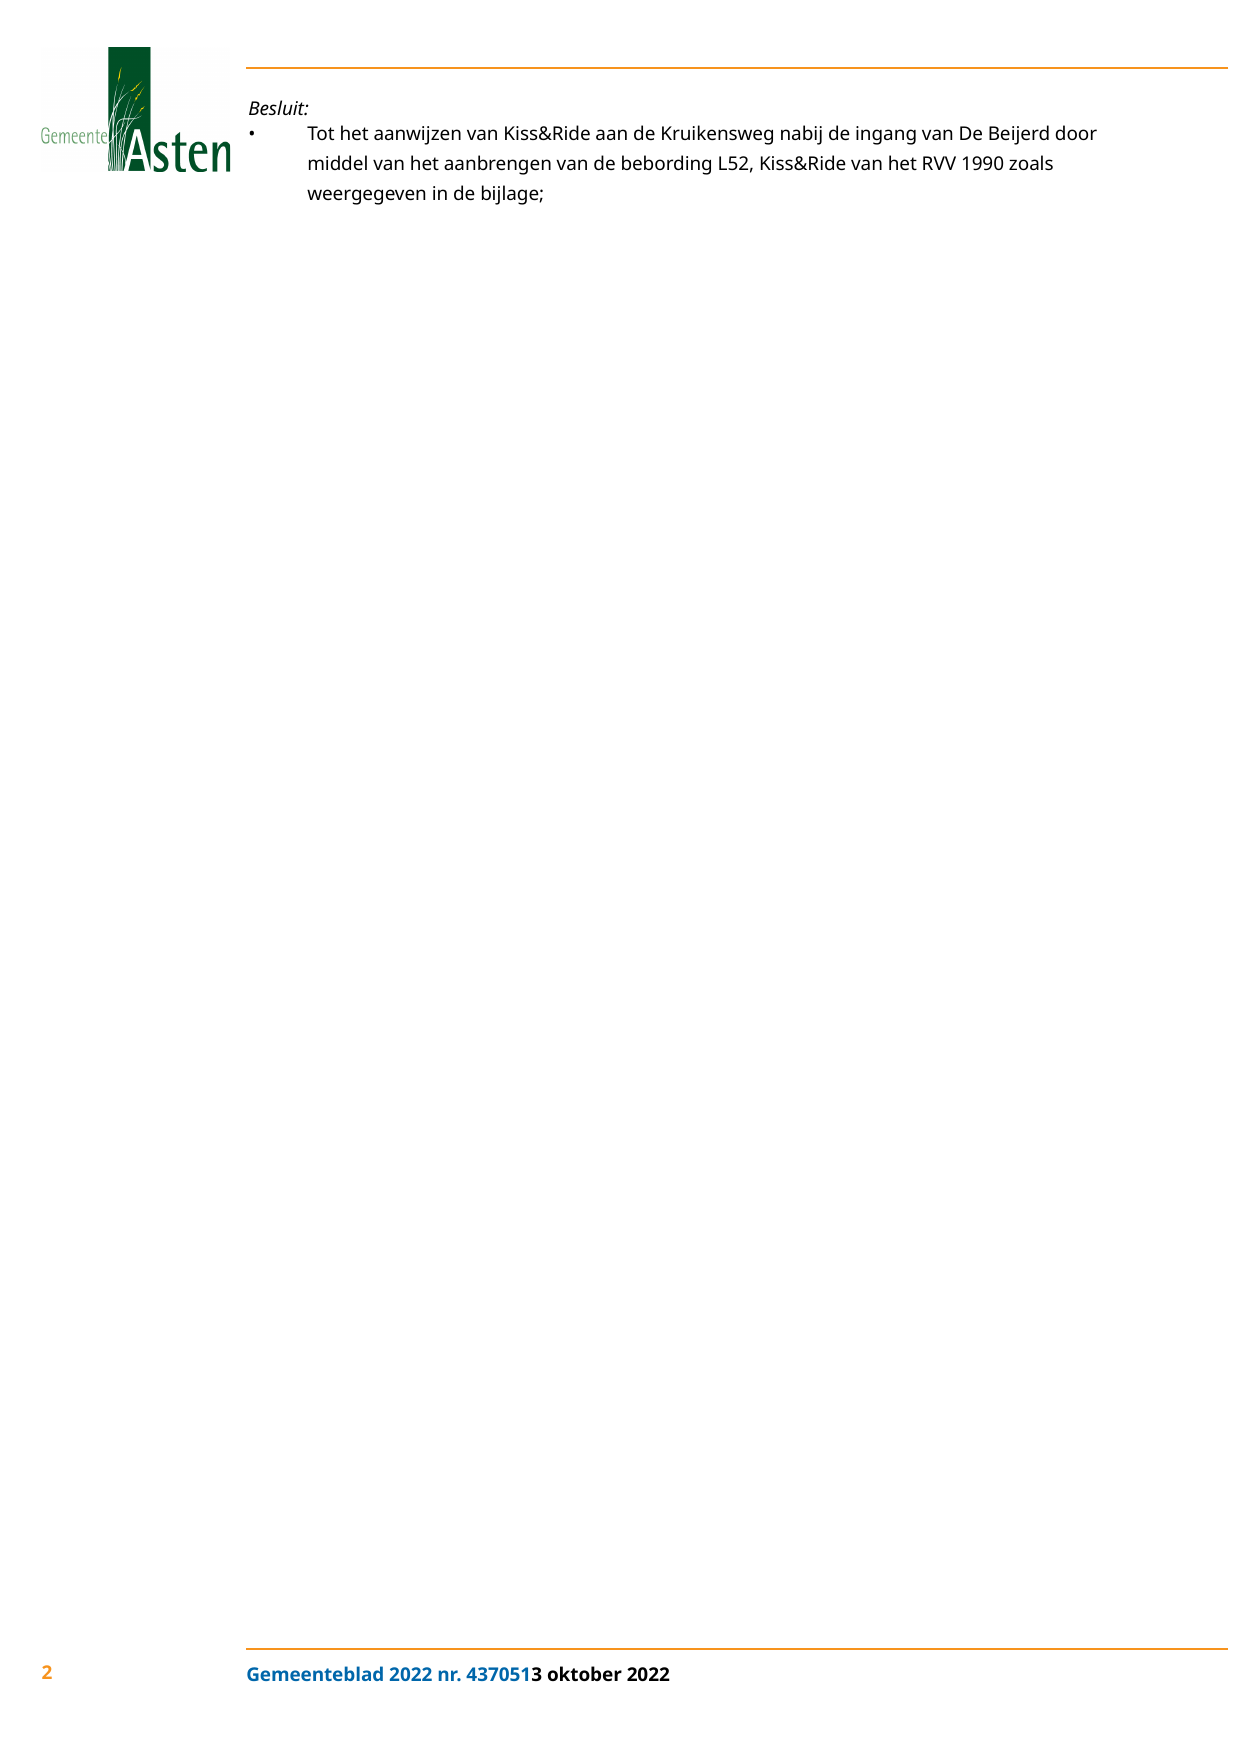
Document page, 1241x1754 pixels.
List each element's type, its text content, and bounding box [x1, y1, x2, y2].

list Tot het aanwijzen van Kiss&Ride aan de Kruikensweg nabij de ingang van De Beijerd door middel van het aanbrengen van de bebording L52, Kiss&Ride van het RVV 1990 zoals weergegeven in de bijlage; [248, 121, 1152, 205]
picture [41, 47, 231, 172]
text Besluit: [248, 95, 1152, 121]
